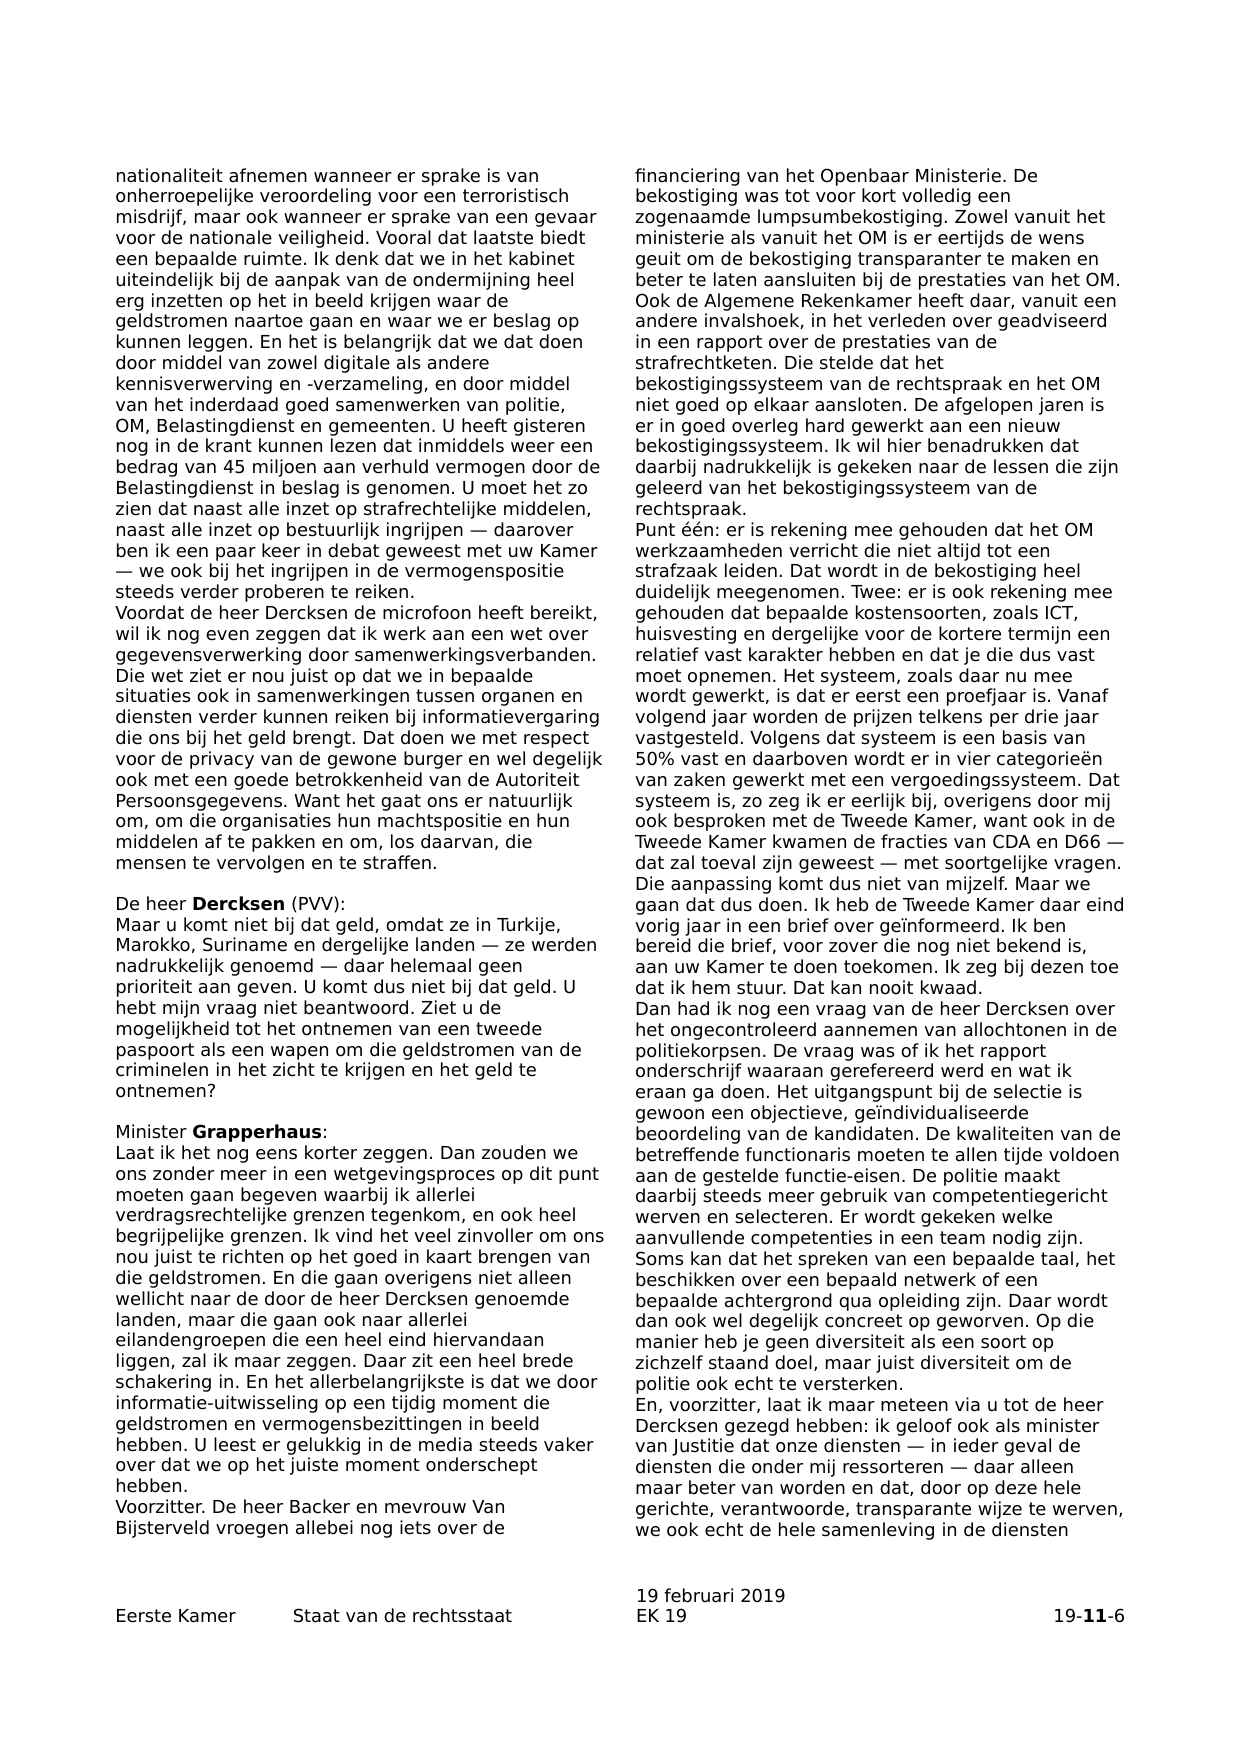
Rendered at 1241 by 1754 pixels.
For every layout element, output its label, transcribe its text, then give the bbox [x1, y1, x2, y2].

text Voorzitter. De heer Backer en mevrouw Van Bijsterveld vroegen allebei nog iets over de [115, 1497, 605, 1538]
text nationaliteit afnemen wanneer er sprake is van onherroepelijke veroordeling voor een terroristisch misdrijf, maar ook wanneer er sprake van een gevaar voor de nationale veiligheid. Vooral dat laatste biedt een bepaalde ruimte. Ik denk dat we in het kabinet uiteindelijk bij de aanpak van de ondermijning heel erg inzetten op het in beeld krijgen waar de geldstromen naartoe gaan en waar we er beslag op kunnen leggen. En het is belangrijk dat we dat doen door middel van zowel digitale als andere kennisverwerving en -verzameling, en door middel van het inderdaad goed samenwerken van politie, OM, Belastingdienst en gemeenten. U heeft gisteren nog in de krant kunnen lezen dat inmiddels weer een bedrag van 45 miljoen aan verhuld vermogen door de Belastingdienst in beslag is genomen. U moet het zo zien dat naast alle inzet op strafrechtelijke middelen, naast alle inzet op bestuurlijk ingrijpen — daarover ben ik een paar keer in debat geweest met uw Kamer — we ook bij het ingrijpen in de vermogenspositie steeds verder proberen te reiken. [115, 165, 605, 603]
text Laat ik het nog eens korter zeggen. Dan zouden we ons zonder meer in een wetgevingsproces op dit punt moeten gaan begeven waarbij ik allerlei verdragsrechtelijke grenzen tegenkom, en ook heel begrijpelijke grenzen. Ik vind het veel zinvoller om ons nou juist te richten op het goed in kaart brengen van die geldstromen. En die gaan overigens niet alleen wellicht naar de door de heer Dercksen genoemde landen, maar die gaan ook naar allerlei eilandengroepen die een heel eind hiervandaan liggen, zal ik maar zeggen. Daar zit een heel brede schakering in. En het allerbelangrijkste is dat we door informatie-uitwisseling op een tijdig moment die geldstromen en vermogensbezittingen in beeld hebben. U leest er gelukkig in de media steeds vaker over dat we op het juiste moment onderschept hebben. [115, 1143, 605, 1497]
text Dan had ik nog een vraag van de heer Dercksen over het ongecontroleerd aannemen van allochtonen in de politiekorpsen. De vraag was of ik het rapport onderschrijf waaraan gerefereerd werd en wat ik eraan ga doen. Het uitgangspunt bij de selectie is gewoon een objectieve, geïndividualiseerde beoordeling van de kandidaten. De kwaliteiten van de betreffende functionaris moeten te allen tijde voldoen aan de gestelde functie-eisen. De politie maakt daarbij steeds meer gebruik van competentiegericht werven en selecteren. Er wordt gekeken welke aanvullende competenties in een team nodig zijn. Soms kan dat het spreken van een bepaalde taal, het beschikken over een bepaald netwerk of een bepaalde achtergrond qua opleiding zijn. Daar wordt dan ook wel degelijk concreet op geworven. Op die manier heb je geen diversiteit als een soort op zichzelf staand doel, maar juist diversiteit om de politie ook echt te versterken. [635, 999, 1125, 1394]
text Voordat de heer Dercksen de microfoon heeft bereikt, wil ik nog even zeggen dat ik werk aan een wet over gegevensverwerking door samenwerkingsverbanden. Die wet ziet er nou juist op dat we in bepaalde situaties ook in samenwerkingen tussen organen en diensten verder kunnen reiken bij informatievergaring die ons bij het geld brengt. Dat doen we met respect voor de privacy van de gewone burger en wel degelijk ook met een goede betrokkenheid van de Autoriteit Persoonsgegevens. Want het gaat ons er natuurlijk om, om die organisaties hun machtspositie en hun middelen af te pakken en om, los daarvan, die mensen te vervolgen en te straffen. [115, 603, 605, 874]
text Maar u komt niet bij dat geld, omdat ze in Turkije, Marokko, Suriname en dergelijke landen — ze werden nadrukkelijk genoemd — daar helemaal geen prioriteit aan geven. U komt dus niet bij dat geld. U hebt mijn vraag niet beantwoord. Ziet u de mogelijkheid tot het ontnemen van een tweede paspoort als een wapen om die geldstromen van de criminelen in het zicht te krijgen en het geld te ontnemen? [115, 914, 605, 1102]
text Punt één: er is rekening mee gehouden dat het OM werkzaamheden verricht die niet altijd tot een strafzaak leiden. Dat wordt in de bekostiging heel duidelijk meegenomen. Twee: er is ook rekening mee gehouden dat bepaalde kostensoorten, zoals ICT, huisvesting en dergelijke voor de kortere termijn een relatief vast karakter hebben en dat je die dus vast moet opnemen. Het systeem, zoals daar nu mee wordt gewerkt, is dat er eerst een proefjaar is. Vanaf volgend jaar worden de prijzen telkens per drie jaar vastgesteld. Volgens dat systeem is een basis van 50% vast en daarboven wordt er in vier categorieën van zaken gewerkt met een vergoedingssysteem. Dat systeem is, zo zeg ik er eerlijk bij, overigens door mij ook besproken met de Tweede Kamer, want ook in de Tweede Kamer kwamen de fracties van CDA en D66 — dat zal toeval zijn geweest — met soortgelijke vragen. Die aanpassing komt dus niet van mijzelf. Maar we gaan dat dus doen. Ik heb de Tweede Kamer daar eind vorig jaar in een brief over geïnformeerd. Ik ben bereid die brief, voor zover die nog niet bekend is, aan uw Kamer te doen toekomen. Ik zeg bij dezen toe dat ik hem stuur. Dat kan nooit kwaad. [635, 519, 1125, 999]
text financiering van het Openbaar Ministerie. De bekostiging was tot voor kort volledig een zogenaamde lumpsumbekostiging. Zowel vanuit het ministerie als vanuit het OM is er eertijds de wens geuit om de bekostiging transparanter te maken en beter te laten aansluiten bij de prestaties van het OM. Ook de Algemene Rekenkamer heeft daar, vanuit een andere invalshoek, in het verleden over geadviseerd in een rapport over de prestaties van de strafrechtketen. Die stelde dat het bekostigingssysteem van de rechtspraak en het OM niet goed op elkaar aansloten. De afgelopen jaren is er in goed overleg hard gewerkt aan een nieuw bekostigingssysteem. Ik wil hier benadrukken dat daarbij nadrukkelijk is gekeken naar de lessen die zijn geleerd van het bekostigingssysteem van de rechtspraak. [635, 165, 1125, 519]
text Minister Grapperhaus: [115, 1122, 605, 1143]
text En, voorzitter, laat ik maar meteen via u tot de heer Dercksen gezegd hebben: ik geloof ook als minister van Justitie dat onze diensten — in ieder geval de diensten die onder mij ressorteren — daar alleen maar beter van worden en dat, door op deze hele gerichte, verantwoorde, transparante wijze te werven, we ook echt de hele samenleving in de diensten [635, 1394, 1125, 1540]
text De heer Dercksen (PVV): [115, 894, 605, 914]
